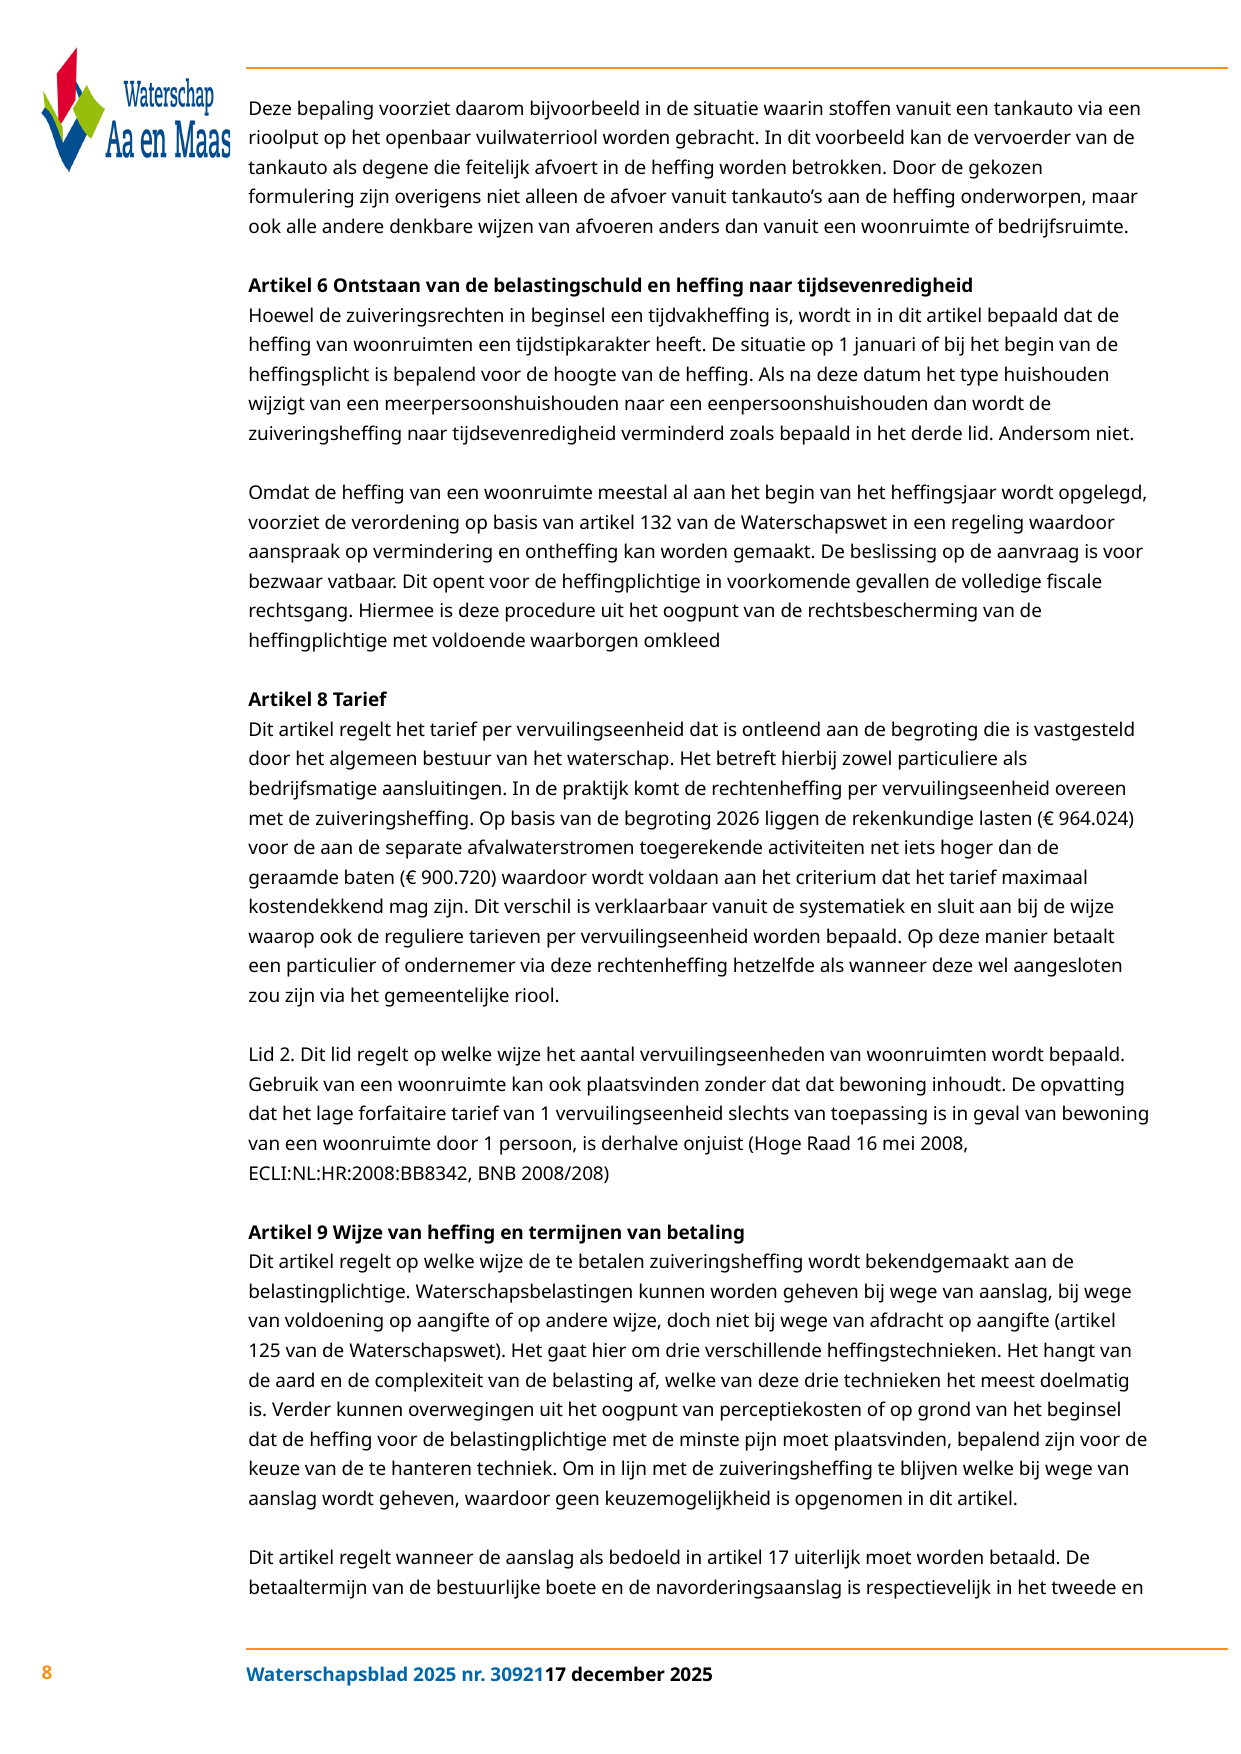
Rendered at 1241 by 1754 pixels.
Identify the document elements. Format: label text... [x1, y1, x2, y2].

text Artikel 9 Wijze van heffing en termijnen van betaling [248, 1219, 1152, 1245]
text Hoewel de zuiveringsrechten in beginsel een tijdvakheffing is, wordt in in dit artikel bepaald dat de heffing van woonruimten een tijdstipkarakter heeft. De situatie op 1 januari of bij het begin van de heffingsplicht is bepalend voor de hoogte van de heffing. Als na deze datum het type huishouden wijzigt van een meerpersoonshuishouden naar een eenpersoonshuishouden dan wordt de zuiveringsheffing naar tijdsevenredigheid verminderd zoals bepaald in het derde lid. Andersom niet. [248, 302, 1152, 446]
picture [41, 47, 231, 172]
text Dit artikel regelt het tarief per vervuilingseenheid dat is ontleend aan de begroting die is vastgesteld door het algemeen bestuur van het waterschap. Het betreft hierbij zowel particuliere als bedrijfsmatige aansluitingen. In de praktijk komt de rechtenheffing per vervuilingseenheid overeen met de zuiveringsheffing. Op basis van de begroting 2026 liggen de rekenkundige lasten (€ 964.024) voor de aan de separate afvalwaterstromen toegerekende activiteiten net iets hoger dan de geraamde baten (€ 900.720) waardoor wordt voldaan aan het criterium dat het tarief maximaal kostendekkend mag zijn. Dit verschil is verklaarbaar vanuit de systematiek en sluit aan bij de wijze waarop ook de reguliere tarieven per vervuilingseenheid worden bepaald. Op deze manier betaalt een particulier of ondernemer via deze rechtenheffing hetzelfde als wanneer deze wel aangesloten zou zijn via het gemeentelijke riool. [248, 716, 1152, 1008]
text Dit artikel regelt op welke wijze de te betalen zuiveringsheffing wordt bekendgemaakt aan de belastingplichtige. Waterschapsbelastingen kunnen worden geheven bij wege van aanslag, bij wege van voldoening op aangifte of op andere wijze, doch niet bij wege van afdracht op aangifte (artikel 125 van de Waterschapswet). Het gaat hier om drie verschillende heffingstechnieken. Het hangt van de aard en de complexiteit van de belasting af, welke van deze drie technieken het meest doelmatig is. Verder kunnen overwegingen uit het oogpunt van perceptiekosten of op grond van het beginsel dat de heffing voor de belastingplichtige met de minste pijn moet plaatsvinden, bepalend zijn voor de keuze van de te hanteren techniek. Om in lijn met de zuiveringsheffing te blijven welke bij wege van aanslag wordt geheven, waardoor geen keuzemogelijkheid is opgenomen in dit artikel. [248, 1248, 1152, 1511]
text Lid 2. Dit lid regelt op welke wijze het aantal vervuilingseenheden van woonruimten wordt bepaald. Gebruik van een woonruimte kan ook plaatsvinden zonder dat dat bewoning inhoudt. De opvatting dat het lage forfaitaire tarief van 1 vervuilingseenheid slechts van toepassing is in geval van bewoning van een woonruimte door 1 persoon, is derhalve onjuist (Hoge Raad 16 mei 2008, ECLI:NL:HR:2008:BB8342, BNB 2008/208) [248, 1041, 1152, 1186]
text Omdat de heffing van een woonruimte meestal al aan het begin van het heffingsjaar wordt opgelegd, voorziet de verordening op basis van artikel 132 van de Waterschapswet in een regeling waardoor aanspraak op vermindering en ontheffing kan worden gemaakt. De beslissing op de aanvraag is voor bezwaar vatbaar. Dit opent voor de heffingplichtige in voorkomende gevallen de volledige fiscale rechtsgang. Hiermee is deze procedure uit het oogpunt van de rechtsbescherming van de heffingplichtige met voldoende waarborgen omkleed [248, 479, 1152, 653]
text Dit artikel regelt wanneer de aanslag als bedoeld in artikel 17 uiterlijk moet worden betaald. De betaaltermijn van de bestuurlijke boete en de navorderingsaanslag is respectievelijk in het tweede en [248, 1544, 1152, 1600]
text Artikel 6 Ontstaan van de belastingschuld en heffing naar tijdsevenredigheid [248, 272, 1152, 298]
text Deze bepaling voorziet daarom bijvoorbeeld in de situatie waarin stoffen vanuit een tankauto via een rioolput op het openbaar vuilwaterriool worden gebracht. In dit voorbeeld kan de vervoerder van de tankauto als degene die feitelijk afvoert in de heffing worden betrokken. Door de gekozen formulering zijn overigens niet alleen de afvoer vanuit tankauto’s aan de heffing onderworpen, maar ook alle andere denkbare wijzen van afvoeren anders dan vanuit een woonruimte of bedrijfsruimte. [248, 95, 1152, 239]
text Artikel 8 Tarief [248, 686, 1152, 712]
